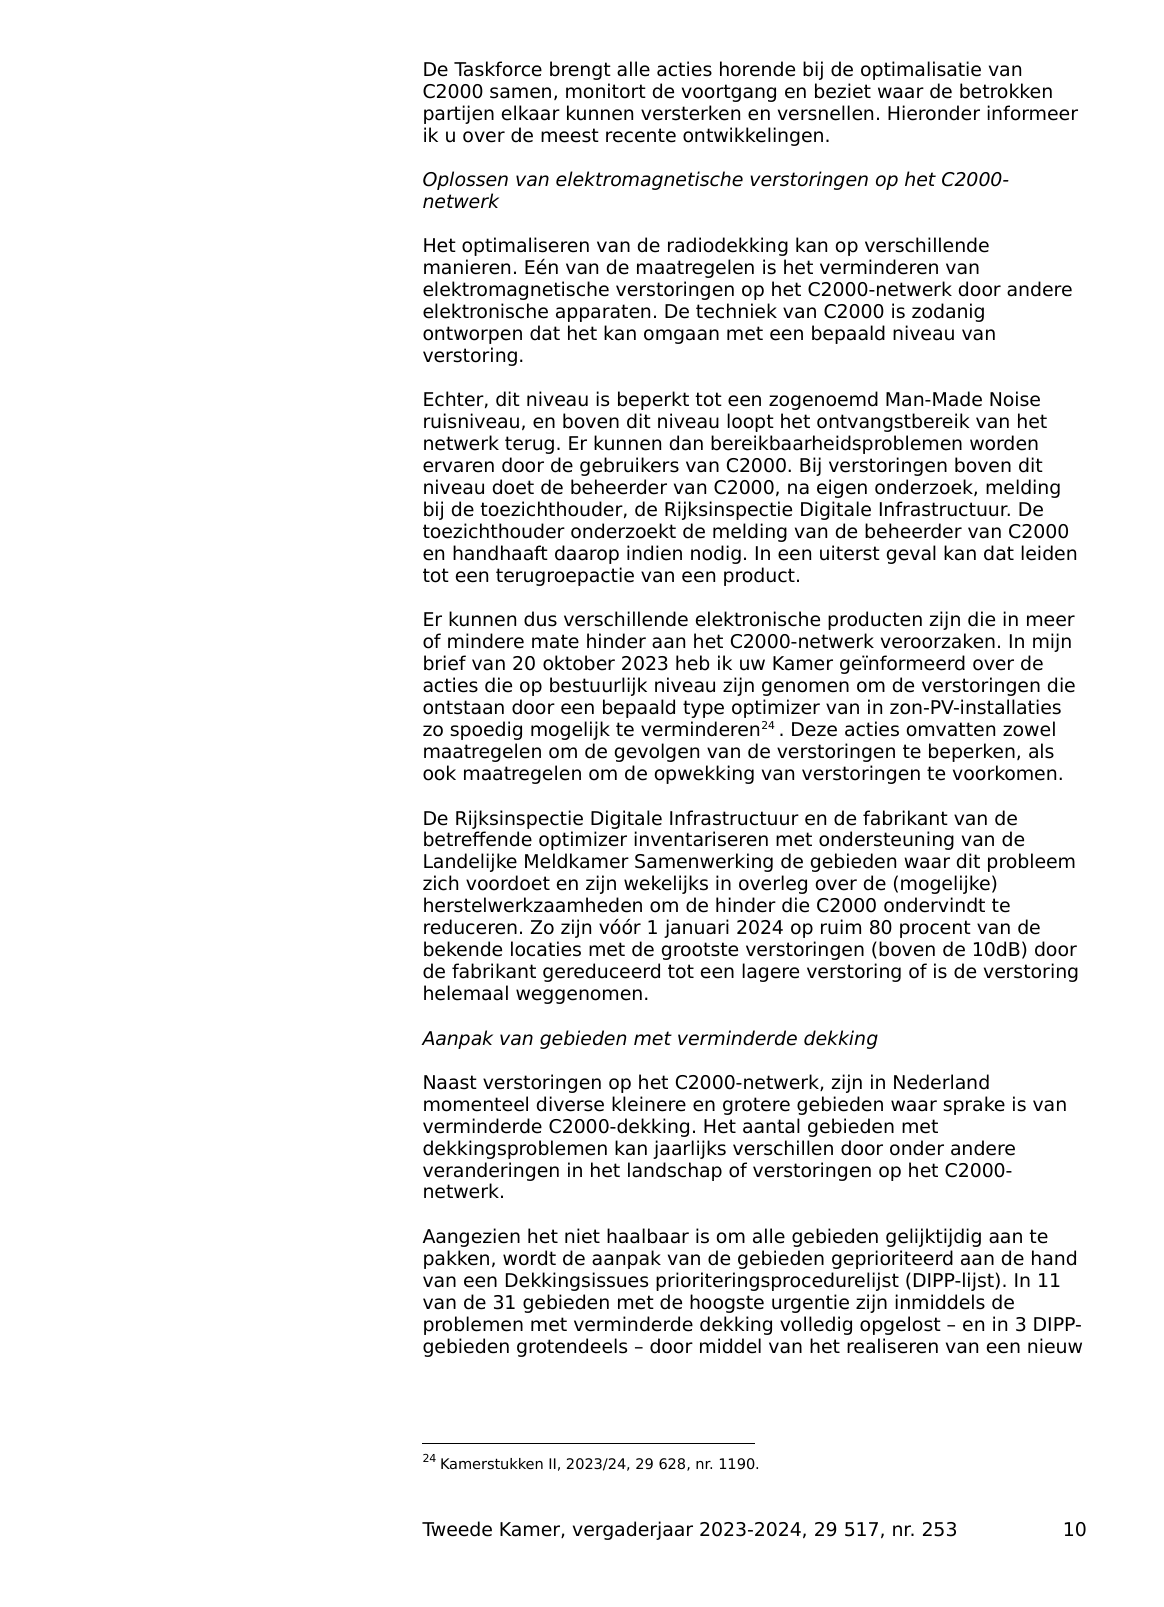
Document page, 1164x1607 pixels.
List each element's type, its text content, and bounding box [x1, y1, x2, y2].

text Naast verstoringen op het C2000-netwerk, zijn in Nederland momenteel diverse kleinere en grotere gebieden waar sprake is van verminderde C2000-dekking. Het aantal gebieden met dekkingsproblemen kan jaarlijks verschillen door onder andere veranderingen in het landschap of verstoringen op het C2000-netwerk. [422, 1072, 1087, 1203]
subtitle Oplossen van elektromagnetische verstoringen op het C2000-netwerk [422, 169, 1087, 213]
subtitle Aanpak van gebieden met verminderde dekking [422, 1027, 1087, 1049]
text Er kunnen dus verschillende elektronische producten zijn die in meer of mindere mate hinder aan het C2000-netwerk veroorzaken. In mijn brief van 20 oktober 2023 heb ik uw Kamer geïnformeerd over de acties die op bestuurlijk niveau zijn genomen om de verstoringen die ontstaan door een bepaald type optimizer van in zon-PV-installaties zo spoedig mogelijk te verminderen. Deze acties omvatten zowel maatregelen om de gevolgen van de verstoringen te beperken, als ook maatregelen om de opwekking van verstoringen te voorkomen. [422, 609, 1087, 785]
text Kamerstukken II, 2023/24, 29 628, nr. 1190. [422, 1452, 1087, 1474]
text De Taskforce brengt alle acties horende bij de optimalisatie van C2000 samen, monitort de voortgang en beziet waar de betrokken partijen elkaar kunnen versterken en versnellen. Hieronder informeer ik u over de meest recente ontwikkelingen. [422, 59, 1087, 147]
text Het optimaliseren van de radiodekking kan op verschillende manieren. Eén van de maatregelen is het verminderen van elektromagnetische verstoringen op het C2000-netwerk door andere elektronische apparaten. De techniek van C2000 is zodanig ontworpen dat het kan omgaan met een bepaald niveau van verstoring. [422, 235, 1087, 367]
text De Rijksinspectie Digitale Infrastructuur en de fabrikant van de betreffende optimizer inventariseren met ondersteuning van de Landelijke Meldkamer Samenwerking de gebieden waar dit probleem zich voordoet en zijn wekelijks in overleg over de (mogelijke) herstelwerkzaamheden om de hinder die C2000 ondervindt te reduceren. Zo zijn vóór 1 januari 2024 op ruim 80 procent van de bekende locaties met de grootste verstoringen (boven de 10dB) door de fabrikant gereduceerd tot een lagere verstoring of is de verstoring helemaal weggenomen. [422, 807, 1087, 1005]
text Aangezien het niet haalbaar is om alle gebieden gelijktijdig aan te pakken, wordt de aanpak van de gebieden geprioriteerd aan de hand van een Dekkingsissues prioriteringsprocedurelijst (DIPP-lijst). In 11 van de 31 gebieden met de hoogste urgentie zijn inmiddels de problemen met verminderde dekking volledig opgelost – en in 3 DIPP-gebieden grotendeels – door middel van het realiseren van een nieuw [422, 1226, 1087, 1357]
text Echter, dit niveau is beperkt tot een zogenoemd Man-Made Noise ruisniveau, en boven dit niveau loopt het ontvangstbereik van het netwerk terug. Er kunnen dan bereikbaarheidsproblemen worden ervaren door de gebruikers van C2000. Bij verstoringen boven dit niveau doet de beheerder van C2000, na eigen onderzoek, melding bij de toezichthouder, de Rijksinspectie Digitale Infrastructuur. De toezichthouder onderzoekt de melding van de beheerder van C2000 en handhaaft daarop indien nodig. In een uiterst geval kan dat leiden tot een terugroepactie van een product. [422, 389, 1087, 587]
